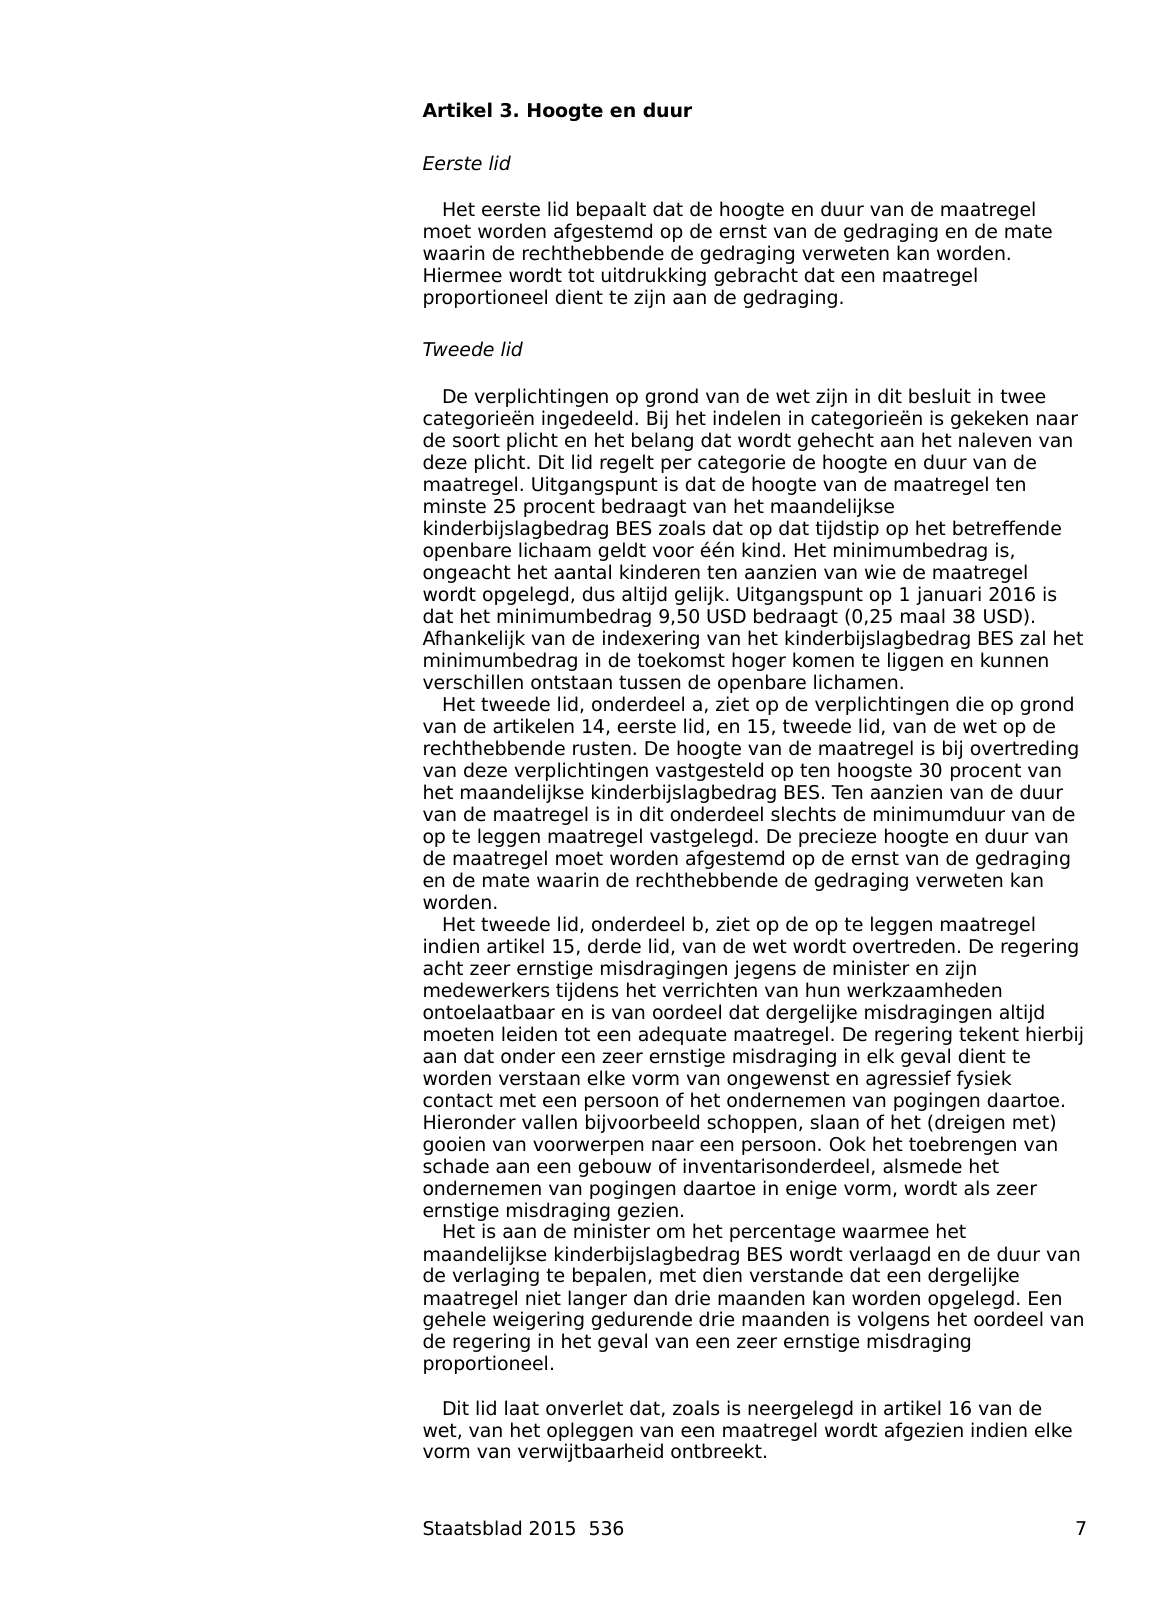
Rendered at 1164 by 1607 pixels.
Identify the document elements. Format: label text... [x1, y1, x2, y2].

subtitle Tweede lid [422, 339, 1087, 361]
subtitle Artikel 3. Hoogte en duur [422, 100, 1087, 122]
text Dit lid laat onverlet dat, zoals is neergelegd in artikel 16 van de wet, van het opleggen van een maatregel wordt afgezien indien elke vorm van verwijtbaarheid ontbreekt. [422, 1397, 1087, 1463]
text De verplichtingen op grond van de wet zijn in dit besluit in twee categorieën ingedeeld. Bij het indelen in categorieën is gekeken naar de soort plicht en het belang dat wordt gehecht aan het naleven van deze plicht. Dit lid regelt per categorie de hoogte en duur van de maatregel. Uitgangspunt is dat de hoogte van de maatregel ten minste 25 procent bedraagt van het maandelijkse kinderbijslagbedrag BES zoals dat op dat tijdstip op het betreffende openbare lichaam geldt voor één kind. Het minimumbedrag is, ongeacht het aantal kinderen ten aanzien van wie de maatregel wordt opgelegd, dus altijd gelijk. Uitgangspunt op 1 januari 2016 is dat het minimumbedrag 9,50 USD bedraagt (0,25 maal 38 USD). Afhankelijk van de indexering van het kinderbijslagbedrag BES zal het minimumbedrag in de toekomst hoger komen te liggen en kunnen verschillen ontstaan tussen de openbare lichamen. [422, 386, 1087, 694]
text Het tweede lid, onderdeel b, ziet op de op te leggen maatregel indien artikel 15, derde lid, van de wet wordt overtreden. De regering acht zeer ernstige misdragingen jegens de minister en zijn medewerkers tijdens het verrichten van hun werkzaamheden ontoelaatbaar en is van oordeel dat dergelijke misdragingen altijd moeten leiden tot een adequate maatregel. De regering tekent hierbij aan dat onder een zeer ernstige misdraging in elk geval dient te worden verstaan elke vorm van ongewenst en agressief fysiek contact met een persoon of het ondernemen van pogingen daartoe. Hieronder vallen bijvoorbeeld schoppen, slaan of het (dreigen met) gooien van voorwerpen naar een persoon. Ook het toebrengen van schade aan een gebouw of inventarisonderdeel, alsmede het ondernemen van pogingen daartoe in enige vorm, wordt als zeer ernstige misdraging gezien. [422, 914, 1087, 1221]
text Het is aan de minister om het percentage waarmee het maandelijkse kinderbijslagbedrag BES wordt verlaagd en de duur van de verlaging te bepalen, met dien verstande dat een dergelijke maatregel niet langer dan drie maanden kan worden opgelegd. Een gehele weigering gedurende drie maanden is volgens het oordeel van de regering in het geval van een zeer ernstige misdraging proportioneel. [422, 1221, 1087, 1375]
subtitle Eerste lid [422, 152, 1087, 174]
text Het eerste lid bepaalt dat de hoogte en duur van de maatregel moet worden afgestemd op de ernst van de gedraging en de mate waarin de rechthebbende de gedraging verweten kan worden. Hiermee wordt tot uitdrukking gebracht dat een maatregel proportioneel dient te zijn aan de gedraging. [422, 199, 1087, 309]
text Het tweede lid, onderdeel a, ziet op de verplichtingen die op grond van de artikelen 14, eerste lid, en 15, tweede lid, van de wet op de rechthebbende rusten. De hoogte van de maatregel is bij overtreding van deze verplichtingen vastgesteld op ten hoogste 30 procent van het maandelijkse kinderbijslagbedrag BES. Ten aanzien van de duur van de maatregel is in dit onderdeel slechts de minimumduur van de op te leggen maatregel vastgelegd. De precieze hoogte en duur van de maatregel moet worden afgestemd op de ernst van de gedraging en de mate waarin de rechthebbende de gedraging verweten kan worden. [422, 694, 1087, 914]
